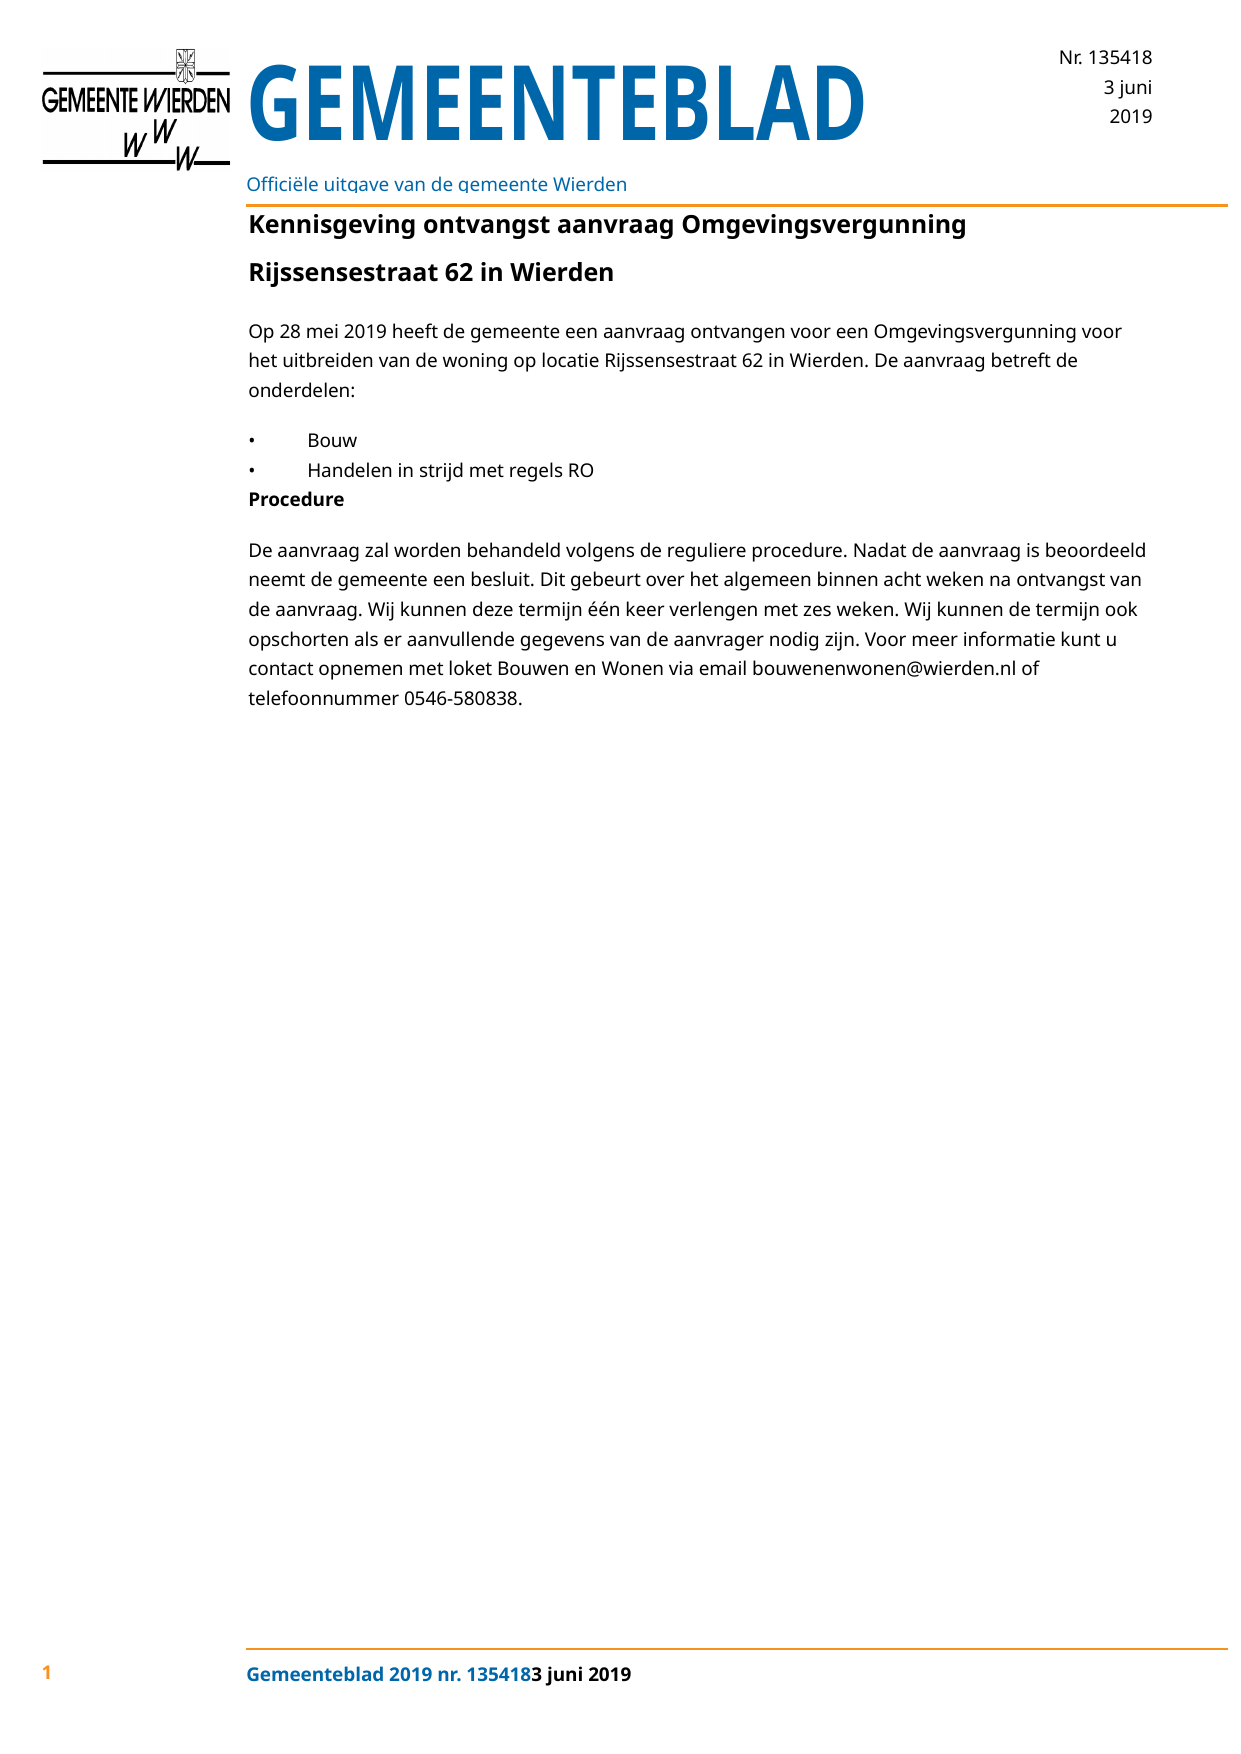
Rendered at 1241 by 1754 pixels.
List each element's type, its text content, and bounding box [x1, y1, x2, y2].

list Handelen in strijd met regels RO [248, 457, 1152, 483]
text De aanvraag zal worden behandeld volgens de reguliere procedure. Nadat de aanvraag is beoordeeld neemt de gemeente een besluit. Dit gebeurt over het algemeen binnen acht weken na ontvangst van de aanvraag. Wij kunnen deze termijn één keer verlengen met zes weken. Wij kunnen de termijn ook opschorten als er aanvullende gegevens van de aanvrager nodig zijn. Voor meer informatie kunt u contact opnemen met loket Bouwen en Wonen via email bouwenenwonen@wierden.nl of telefoonnummer 0546-580838. [248, 537, 1152, 711]
list Bouw [248, 427, 1152, 453]
text Kennisgeving ontvangst aanvraag Omgevingsvergunning Rijssensestraat 62 in Wierden [248, 207, 1152, 288]
text Procedure [248, 487, 1152, 512]
picture [41, 47, 231, 172]
text Op 28 mei 2019 heeft de gemeente een aanvraag ontvangen voor een Omgevingsvergunning voor het uitbreiden van de woning op locatie Rijssensestraat 62 in Wierden. De aanvraag betreft de onderdelen: [248, 318, 1152, 403]
